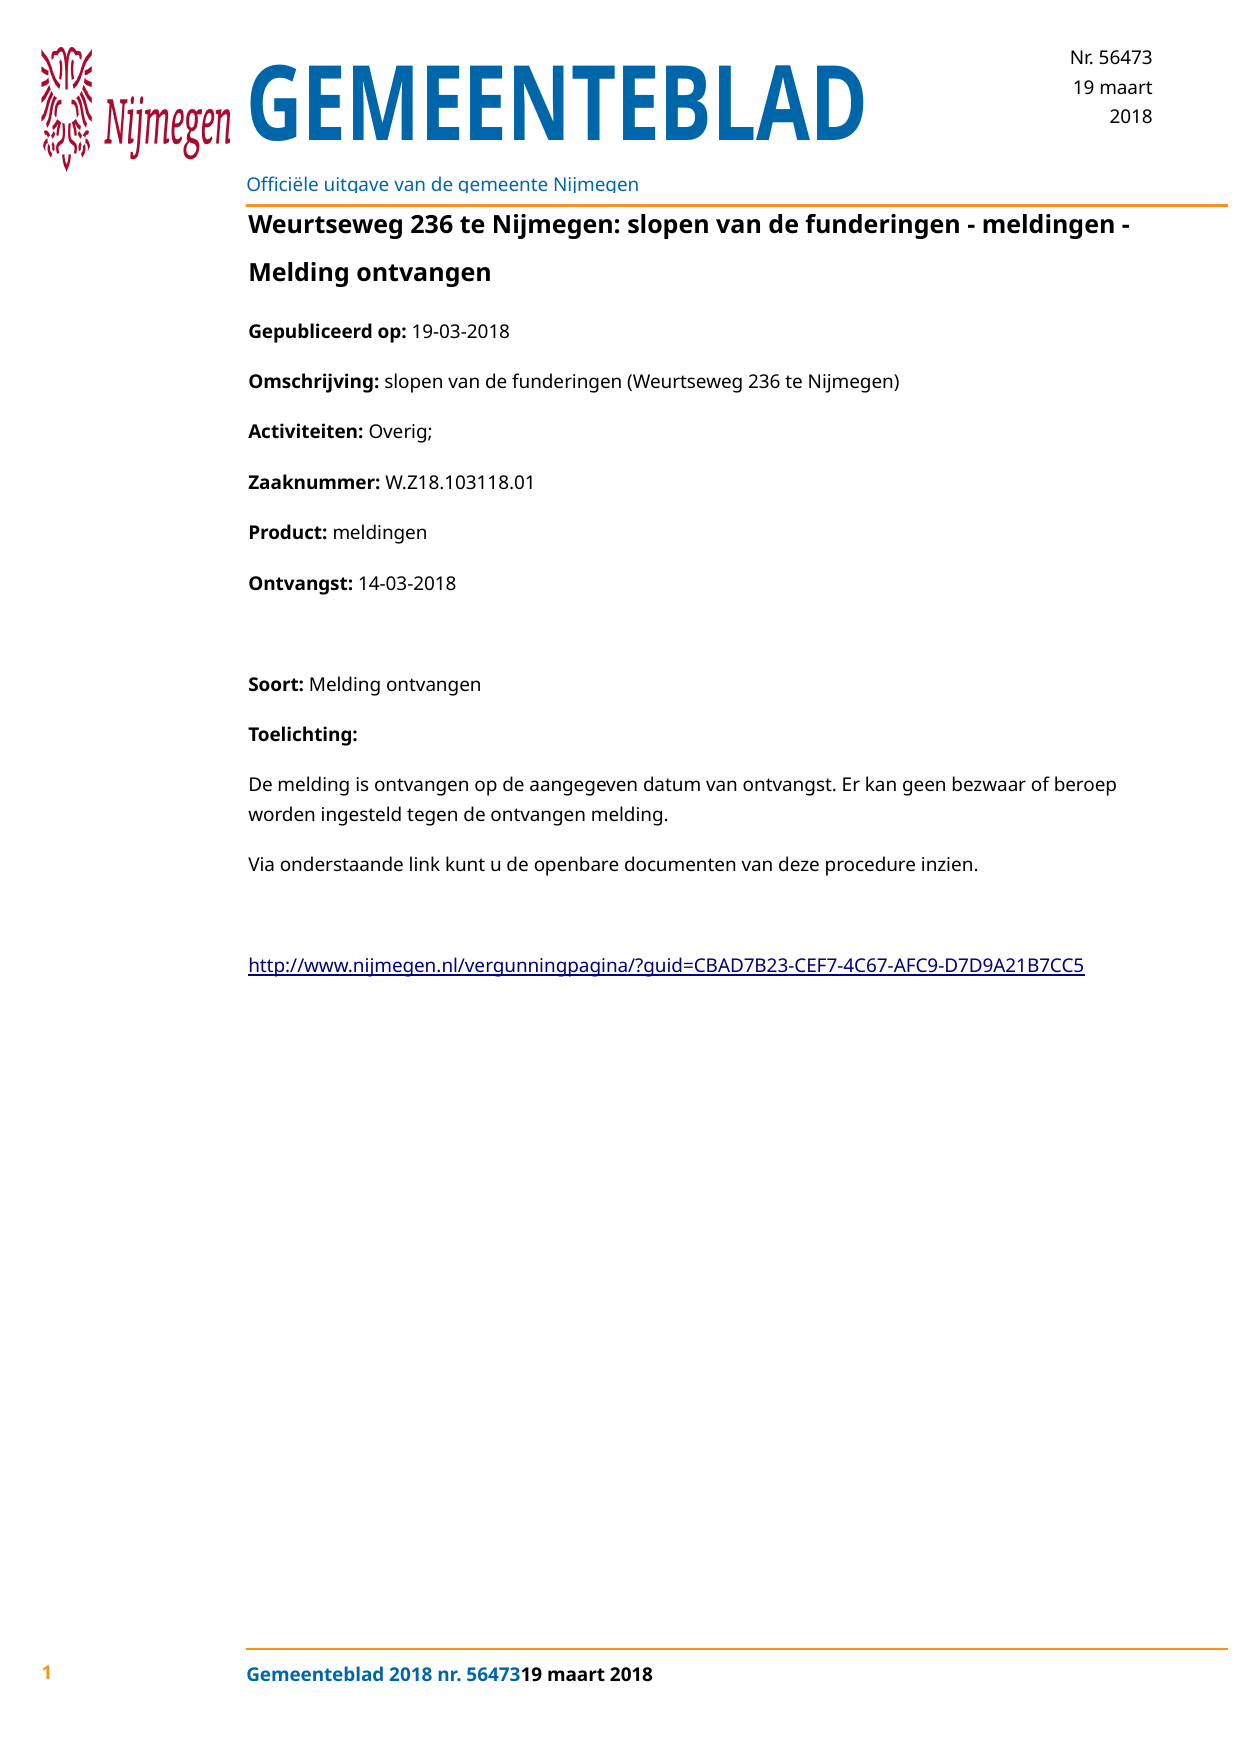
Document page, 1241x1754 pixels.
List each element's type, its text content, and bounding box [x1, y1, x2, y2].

text Product: meldingen [248, 519, 1152, 545]
text Activiteiten: Overig; [248, 419, 1152, 444]
text Zaaknummer: W.Z18.103118.01 [248, 469, 1152, 495]
picture [41, 47, 231, 172]
text Soort: Melding ontvangen [248, 671, 1152, 697]
text Toelichting: [248, 721, 1152, 747]
text Via onderstaande link kunt u de openbare documenten van deze procedure inzien. [248, 852, 1152, 877]
text Weurtseweg 236 te Nijmegen: slopen van de funderingen - meldingen - Melding ontvangen [248, 207, 1152, 288]
text Gepubliceerd op: 19-03-2018 [248, 318, 1152, 344]
text Omschrijving: slopen van de funderingen (Weurtseweg 236 te Nijmegen) [248, 368, 1152, 394]
text Ontvangst: 14-03-2018 [248, 570, 1152, 596]
text http://www.nijmegen.nl/vergunningpagina/?guid=CBAD7B23-CEF7-4C67-AFC9-D7D9A21B7CC5 [248, 952, 1152, 978]
text De melding is ontvangen op de aangegeven datum van ontvangst. Er kan geen bezwaar of beroep worden ingesteld tegen de ontvangen melding. [248, 772, 1152, 827]
